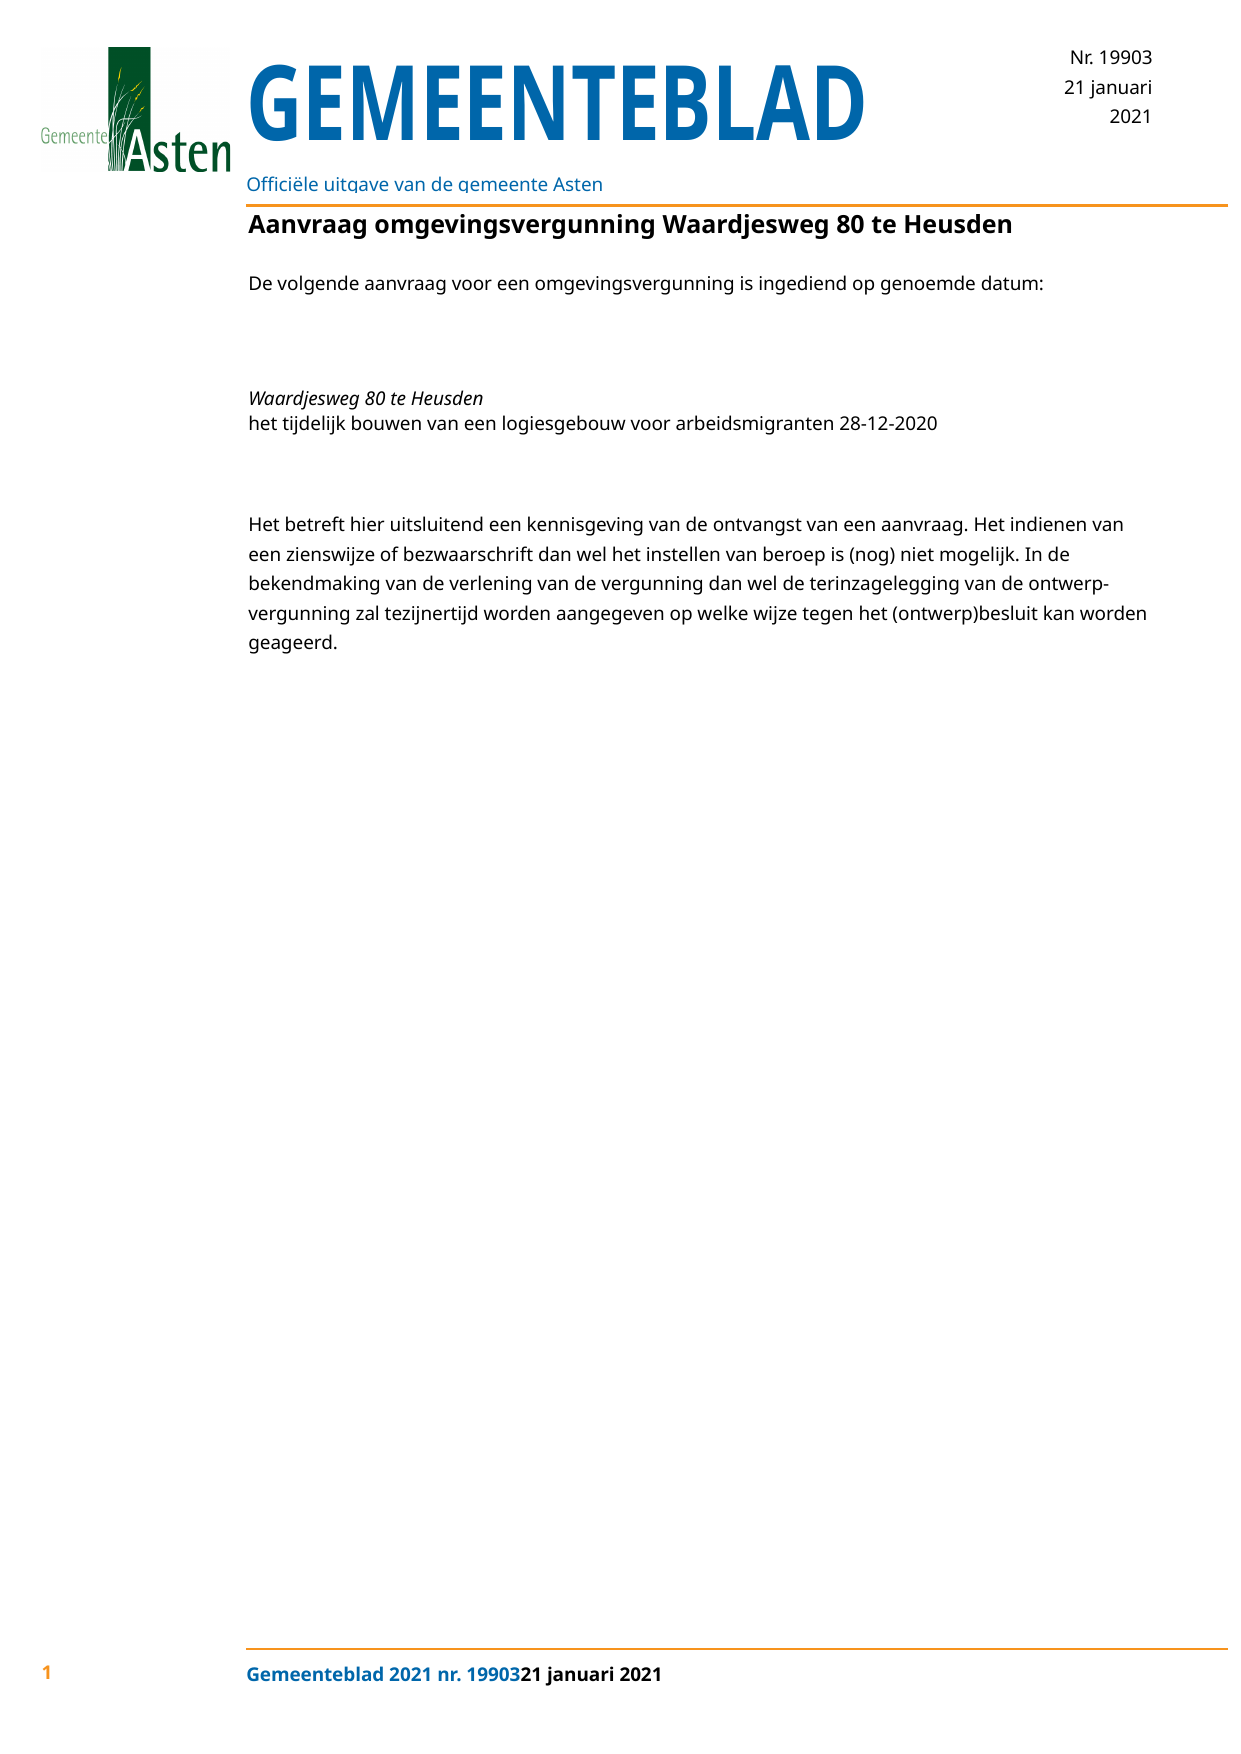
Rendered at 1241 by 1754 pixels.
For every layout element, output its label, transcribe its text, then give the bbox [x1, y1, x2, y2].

text Waardjesweg 80 te Heusden [248, 385, 1152, 410]
text Aanvraag omgevingsvergunning Waardjesweg 80 te Heusden [248, 207, 1152, 241]
text het tijdelijk bouwen van een logiesgebouw voor arbeidsmigranten 28-12-2020 [248, 410, 1152, 436]
text De volgende aanvraag voor een omgevingsvergunning is ingediend op genoemde datum: [248, 270, 1152, 296]
picture [41, 47, 231, 172]
text Het betreft hier uitsluitend een kennisgeving van de ontvangst van een aanvraag. Het indienen van een zienswijze of bezwaarschrift dan wel het instellen van beroep is (nog) niet mogelijk. In de bekendmaking van de verlening van de vergunning dan wel de terinzagelegging van de ontwerp-vergunning zal tezijnertijd worden aangegeven op welke wijze tegen het (ontwerp)besluit kan worden geageerd. [248, 511, 1152, 655]
